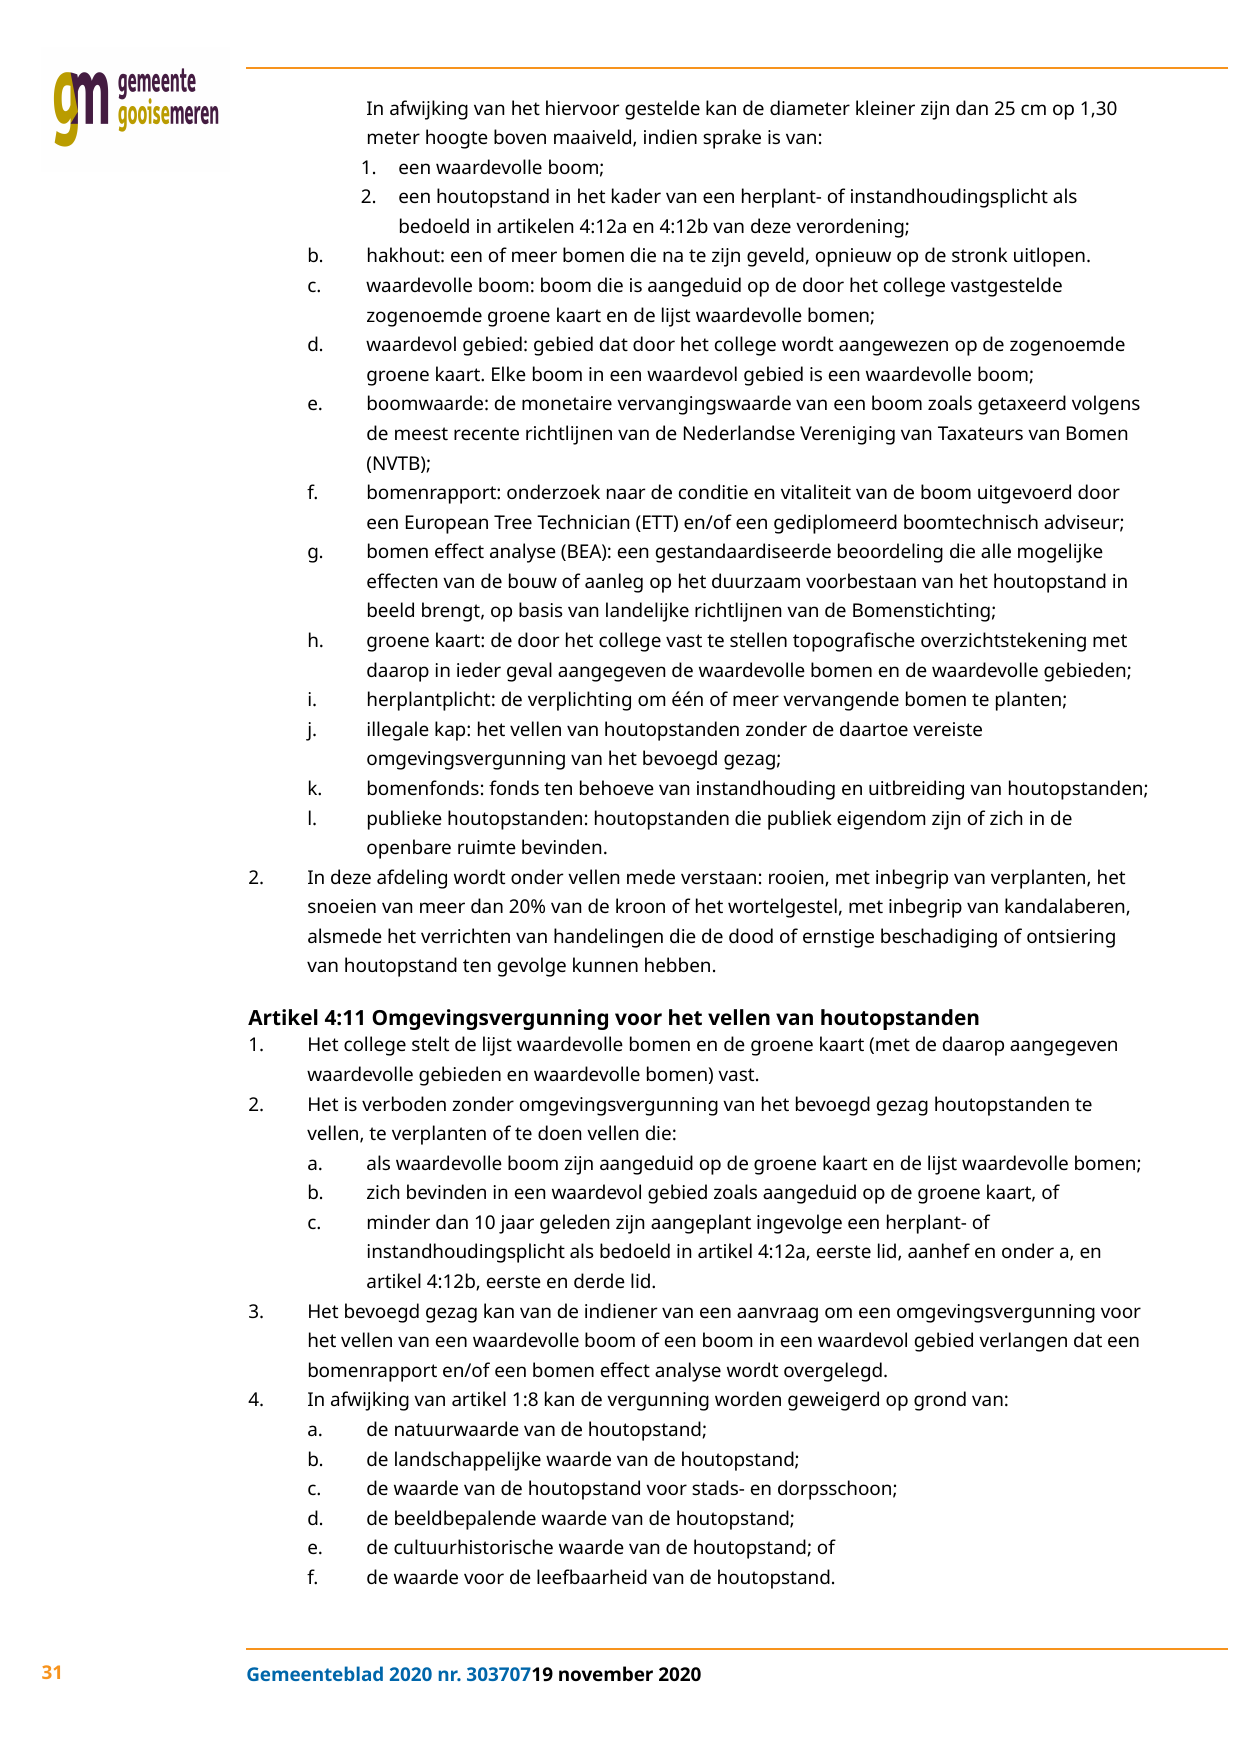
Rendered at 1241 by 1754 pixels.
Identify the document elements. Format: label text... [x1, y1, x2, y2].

list de cultuurhistorische waarde van de houtopstand; of [307, 1534, 1152, 1560]
list de landschappelijke waarde van de houtopstand; [307, 1446, 1152, 1471]
list herplantplicht: de verplichting om één of meer vervangende bomen te planten; [307, 686, 1152, 712]
list boomwaarde: de monetaire vervangingswaarde van een boom zoals getaxeerd volgens de meest recente richtlijnen van de Nederlandse Vereniging van Taxateurs van Bomen (NVTB); [307, 391, 1152, 476]
list een houtopstand in het kader van een herplant- of instandhoudingsplicht als bedoeld in artikelen 4:12a en 4:12b van deze verordening; [361, 183, 1152, 239]
list zich bevinden in een waardevol gebied zoals aangeduid op de groene kaart, of [307, 1179, 1152, 1205]
text Artikel 4:11 Omgevingsvergunning voor het vellen van houtopstanden [248, 1003, 1152, 1032]
list de natuurwaarde van de houtopstand; [307, 1416, 1152, 1442]
list groene kaart: de door het college vast te stellen topografische overzichtstekening met daarop in ieder geval aangegeven de waardevolle bomen en de waardevolle gebieden; [307, 627, 1152, 683]
list een waardevolle boom; [361, 154, 1152, 180]
list minder dan 10 jaar geleden zijn aangeplant ingevolge een herplant- of instandhoudingsplicht als bedoeld in artikel 4:12a, eerste lid, aanhef en onder a, en artikel 4:12b, eerste en derde lid. [307, 1209, 1152, 1294]
list publieke houtopstanden: houtopstanden die publiek eigendom zijn of zich in de openbare ruimte bevinden. [307, 805, 1152, 860]
list bomenfonds: fonds ten behoeve van instandhouding en uitbreiding van houtopstanden; [307, 775, 1152, 801]
list als waardevolle boom zijn aangeduid op de groene kaart en de lijst waardevolle bomen; [307, 1150, 1152, 1176]
list illegale kap: het vellen van houtopstanden zonder de daartoe vereiste omgevingsvergunning van het bevoegd gezag; [307, 716, 1152, 771]
list Het bevoegd gezag kan van de indiener van een aanvraag om een omgevingsvergunning voor het vellen van een waardevolle boom of een boom in een waardevol gebied verlangen dat een bomenrapport en/of een bomen effect analyse wordt overgelegd. [248, 1298, 1152, 1383]
list In afwijking van artikel 1:8 kan de vergunning worden geweigerd op grond van: [248, 1387, 1152, 1412]
list de waarde van de houtopstand voor stads- en dorpsschoon; [307, 1475, 1152, 1501]
list In deze afdeling wordt onder vellen mede verstaan: rooien, met inbegrip van verplanten, het snoeien van meer dan 20% van de kroon of het wortelgestel, met inbegrip van kandalaberen, alsmede het verrichten van handelingen die de dood of ernstige beschadiging of ontsiering van houtopstand ten gevolge kunnen hebben. [248, 864, 1152, 978]
list Het college stelt de lijst waardevolle bomen en de groene kaart (met de daarop aangegeven waardevolle gebieden en waardevolle bomen) vast. [248, 1032, 1152, 1087]
list hakhout: een of meer bomen die na te zijn geveld, opnieuw op de stronk uitlopen. [307, 243, 1152, 268]
list de beeldbepalende waarde van de houtopstand; [307, 1505, 1152, 1531]
picture [41, 47, 231, 172]
list bomenrapport: onderzoek naar de conditie en vitaliteit van de boom uitgevoerd door een European Tree Technician (ETT) en/of een gediplomeerd boomtechnisch adviseur; [307, 479, 1152, 535]
list bomen effect analyse (BEA): een gestandaardiseerde beoordeling die alle mogelijke effecten van de bouw of aanleg op het duurzaam voorbestaan van het houtopstand in beeld brengt, op basis van landelijke richtlijnen van de Bomenstichting; [307, 538, 1152, 623]
list waardevolle boom: boom die is aangeduid op de door het college vastgestelde zogenoemde groene kaart en de lijst waardevolle bomen; [307, 272, 1152, 328]
list waardevol gebied: gebied dat door het college wordt aangewezen op de zogenoemde groene kaart. Elke boom in een waardevol gebied is een waardevolle boom; [307, 331, 1152, 387]
list In afwijking van het hiervoor gestelde kan de diameter kleiner zijn dan 25 cm op 1,30 meter hoogte boven maaiveld, indien sprake is van: [307, 95, 1152, 150]
list Het is verboden zonder omgevingsvergunning van het bevoegd gezag houtopstanden te vellen, te verplanten of te doen vellen die: [248, 1091, 1152, 1146]
list de waarde voor de leefbaarheid van de houtopstand. [307, 1564, 1152, 1590]
